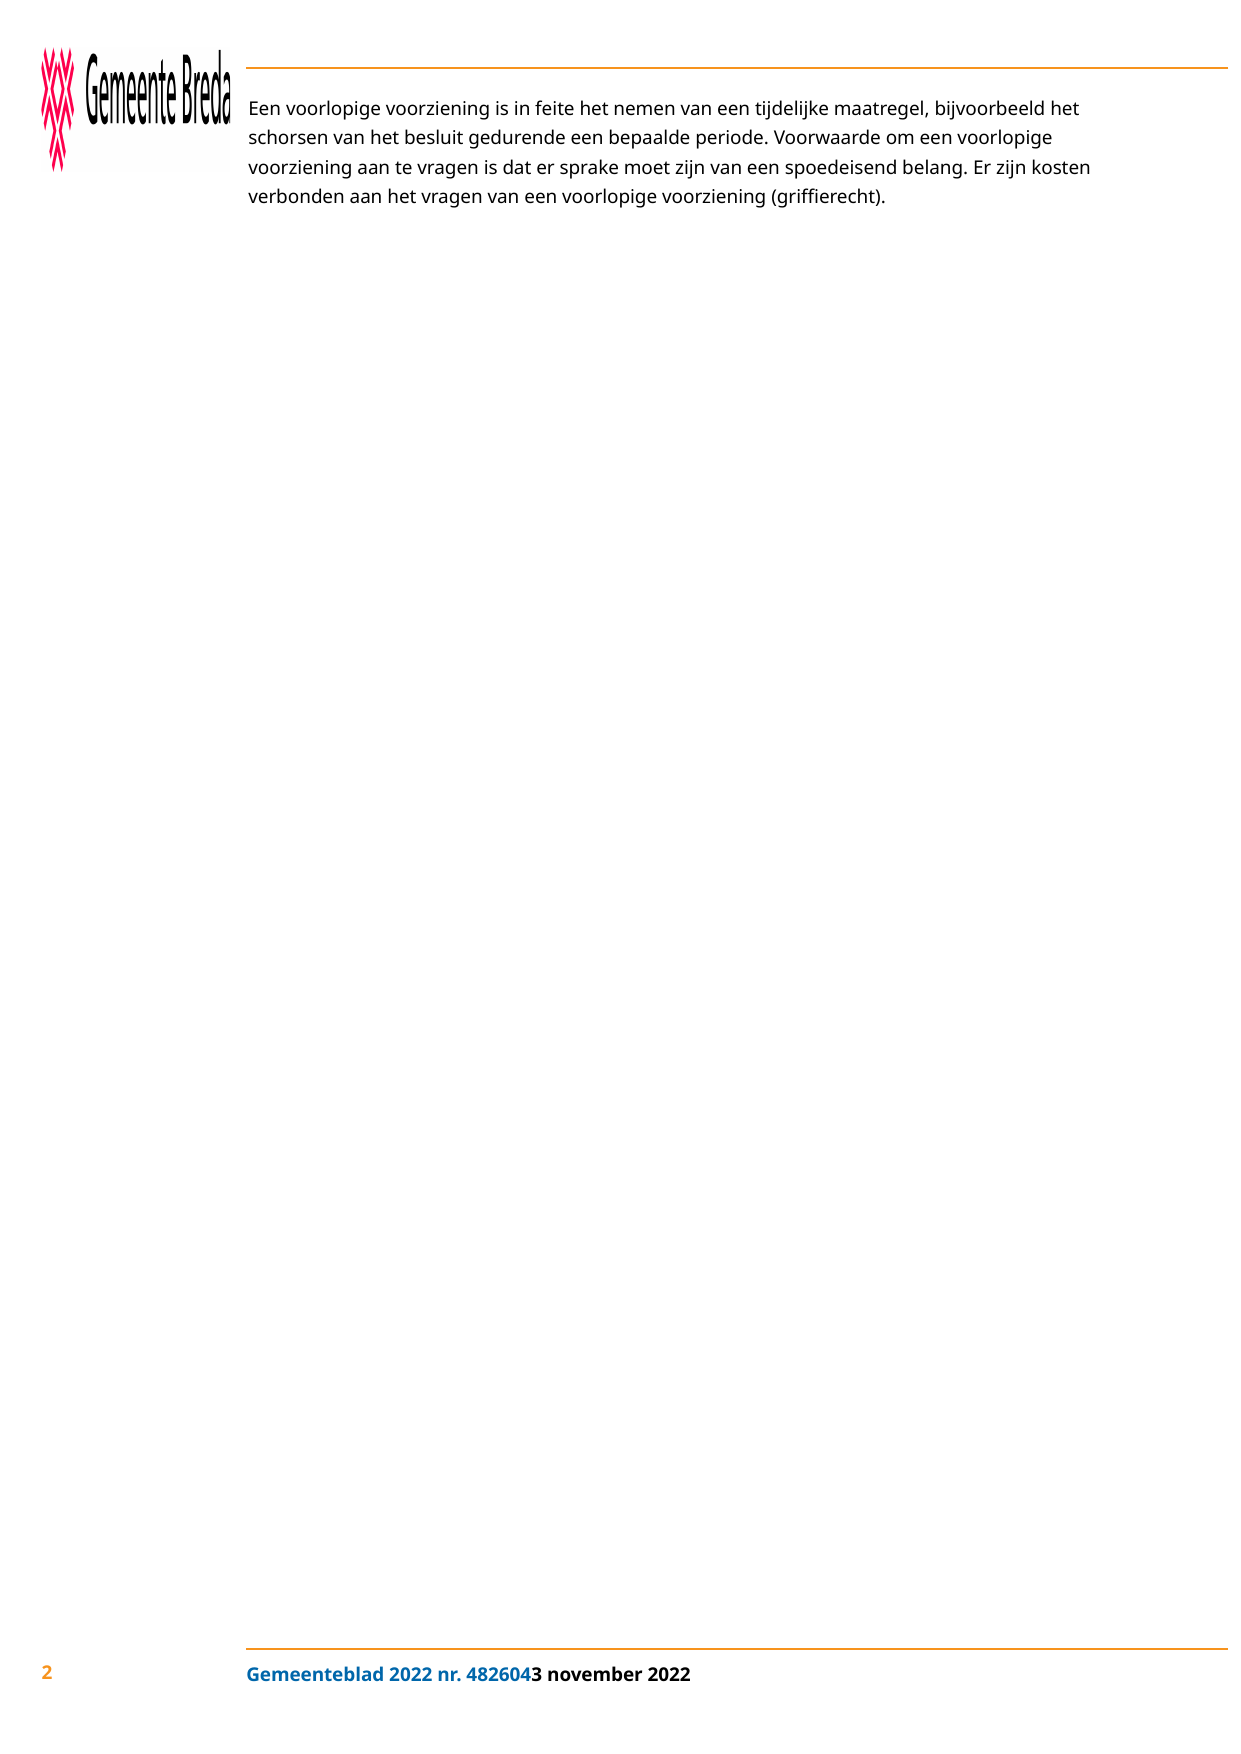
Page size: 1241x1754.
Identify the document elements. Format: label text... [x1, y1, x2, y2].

text Een voorlopige voorziening is in feite het nemen van een tijdelijke maatregel, bijvoorbeeld het schorsen van het besluit gedurende een bepaalde periode. Voorwaarde om een voorlopige voorziening aan te vragen is dat er sprake moet zijn van een spoedeisend belang. Er zijn kosten verbonden aan het vragen van een voorlopige voorziening (griffierecht). [248, 95, 1152, 209]
picture [41, 47, 231, 172]
